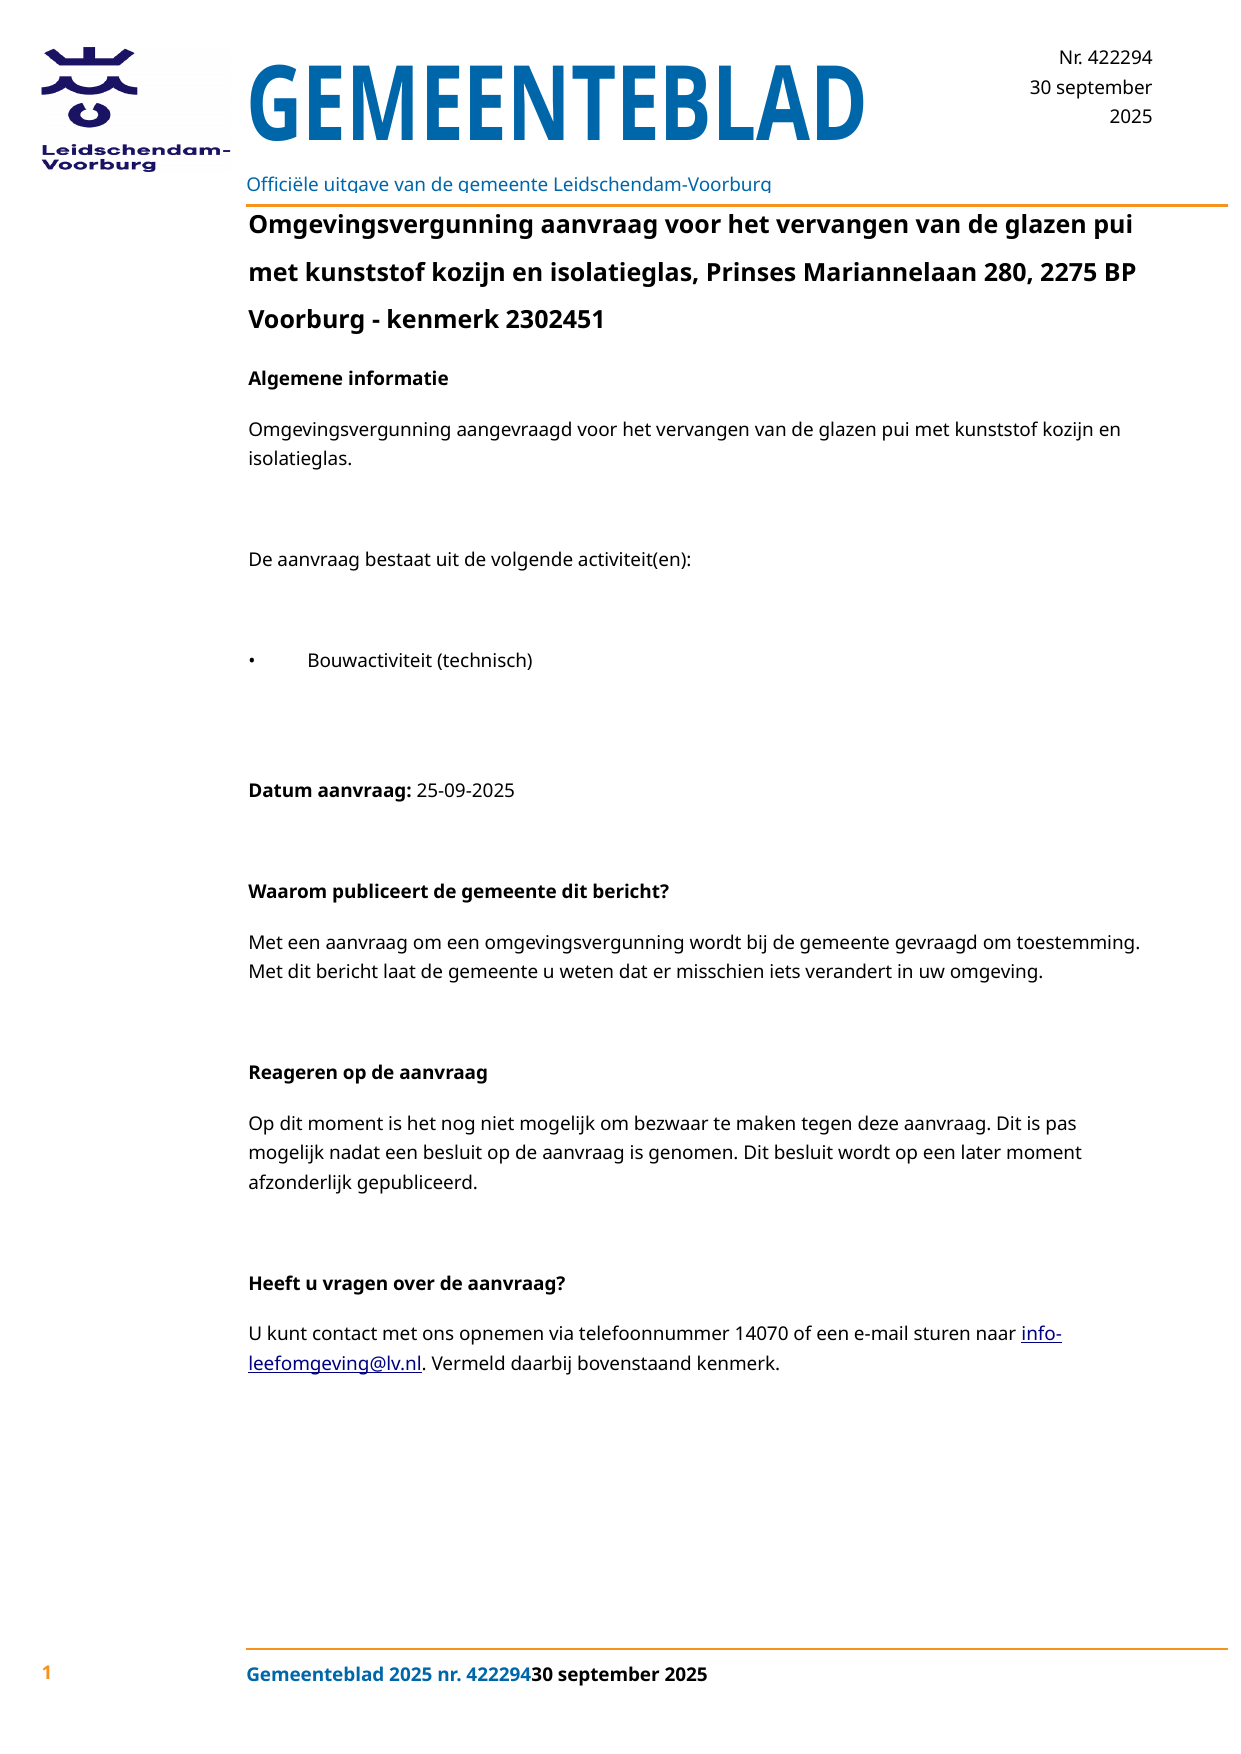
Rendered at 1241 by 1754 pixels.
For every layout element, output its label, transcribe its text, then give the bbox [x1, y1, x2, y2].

text De aanvraag bestaat uit de volgende activiteit(en): [248, 546, 1152, 572]
text Datum aanvraag: 25-09-2025 [248, 778, 1152, 803]
list Bouwactiviteit (technisch) [248, 647, 1152, 673]
text Omgevingsvergunning aanvraag voor het vervangen van de glazen pui met kunststof kozijn en isolatieglas, Prinses Mariannelaan 280, 2275 BP Voorburg - kenmerk 2302451 [248, 207, 1152, 336]
text Reageren op de aanvraag [248, 1059, 1152, 1085]
text Algemene informatie [248, 366, 1152, 391]
text Heeft u vragen over de aanvraag? [248, 1270, 1152, 1295]
text Waarom publiceert de gemeente dit bericht? [248, 878, 1152, 904]
text Op dit moment is het nog niet mogelijk om bezwaar te maken tegen deze aanvraag. Dit is pas mogelijk nadat een besluit op de aanvraag is genomen. Dit besluit wordt op een later moment afzonderlijk gepubliceerd. [248, 1110, 1152, 1194]
text U kunt contact met ons opnemen via telefoonnummer 14070 of een e-mail sturen naar info-leefomgeving@lv.nl. Vermeld daarbij bovenstaand kenmerk. [248, 1320, 1152, 1375]
text Met een aanvraag om een omgevingsvergunning wordt bij de gemeente gevraagd om toestemming. Met dit bericht laat de gemeente u weten dat er misschien iets verandert in uw omgeving. [248, 929, 1152, 984]
text Omgevingsvergunning aangevraagd voor het vervangen van de glazen pui met kunststof kozijn en isolatieglas. [248, 416, 1152, 471]
picture [41, 47, 231, 172]
